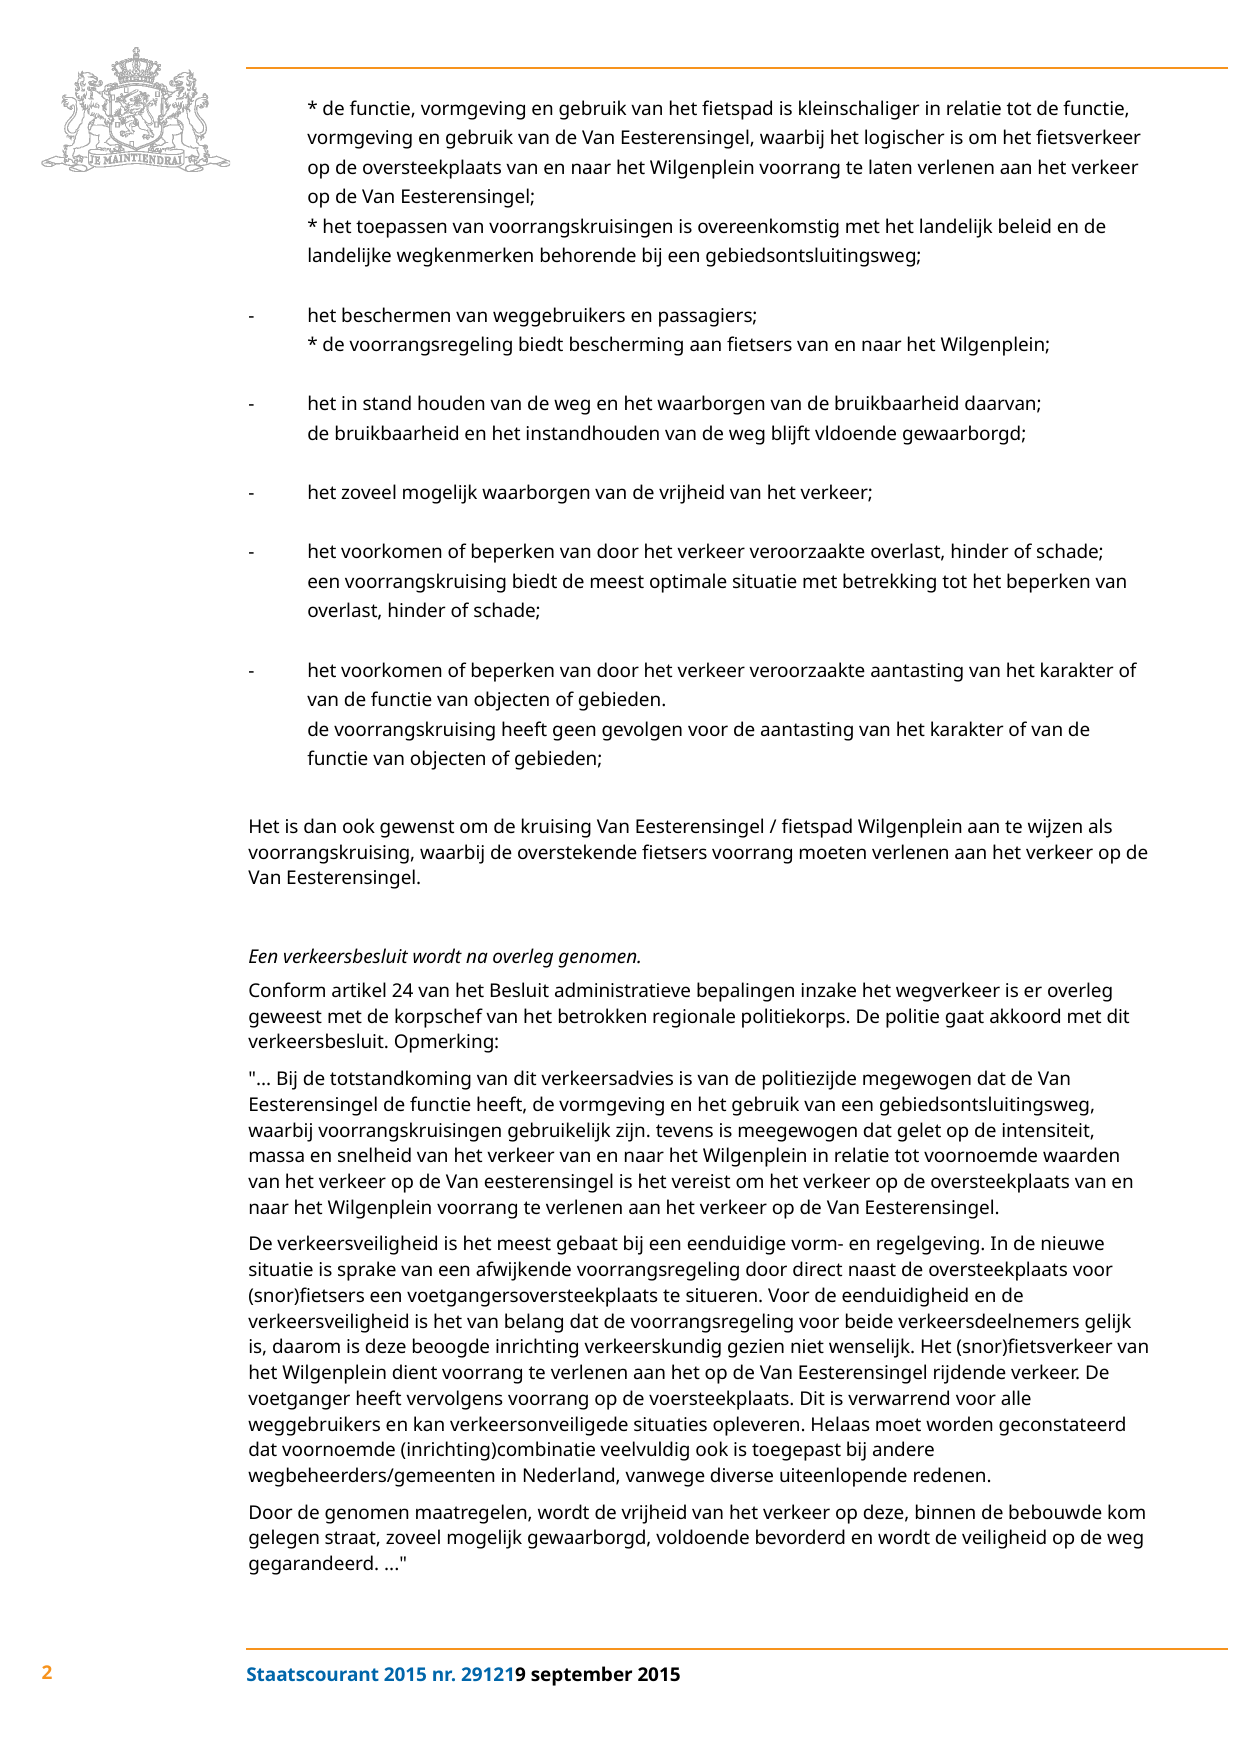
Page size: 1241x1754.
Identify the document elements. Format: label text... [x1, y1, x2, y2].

list het beschermen van weggebruikers en passagiers; [248, 302, 1152, 328]
list * de functie, vormgeving en gebruik van het fietspad is kleinschaliger in relatie tot de functie, vormgeving en gebruik van de Van Eesterensingel, waarbij het logischer is om het fietsverkeer op de oversteekplaats van en naar het Wilgenplein voorrang te laten verlenen aan het verkeer op de Van Eesterensingel; [248, 95, 1152, 209]
list de bruikbaarheid en het instandhouden van de weg blijft vldoende gewaarborgd; [248, 420, 1152, 446]
text "... Bij de totstandkoming van dit verkeersadvies is van de politiezijde megewogen dat de Van Eesterensingel de functie heeft, de vormgeving en het gebruik van een gebiedsontsluitingsweg, waarbij voorrangskruisingen gebruikelijk zijn. tevens is meegewogen dat gelet op de intensiteit, massa en snelheid van het verkeer van en naar het Wilgenplein in relatie tot voornoemde waarden van het verkeer op de Van eesterensingel is het vereist om het verkeer op de oversteekplaats van en naar het Wilgenplein voorrang te verlenen aan het verkeer op de Van Eesterensingel. [248, 1065, 1152, 1220]
picture [41, 47, 231, 172]
text Het is dan ook gewenst om de kruising Van Eesterensingel / fietspad Wilgenplein aan te wijzen als voorrangskruising, waarbij de overstekende fietsers voorrang moeten verlenen aan het verkeer op de Van Eesterensingel. [248, 813, 1152, 890]
list het in stand houden van de weg en het waarborgen van de bruikbaarheid daarvan; [248, 391, 1152, 416]
list de voorrangskruising heeft geen gevolgen voor de aantasting van het karakter of van de functie van objecten of gebieden; [248, 716, 1152, 771]
list het zoveel mogelijk waarborgen van de vrijheid van het verkeer; [248, 479, 1152, 505]
text Een verkeersbesluit wordt na overleg genomen. [248, 943, 1152, 969]
text De verkeersveiligheid is het meest gebaat bij een eenduidige vorm- en regelgeving. In de nieuwe situatie is sprake van een afwijkende voorrangsregeling door direct naast de oversteekplaats voor (snor)fietsers een voetgangersoversteekplaats te situeren. Voor de eenduidigheid en de verkeersveiligheid is het van belang dat de voorrangsregeling voor beide verkeersdeelnemers gelijk is, daarom is deze beoogde inrichting verkeerskundig gezien niet wenselijk. Het (snor)fietsverkeer van het Wilgenplein dient voorrang te verlenen aan het op de Van Eesterensingel rijdende verkeer. De voetganger heeft vervolgens voorrang op de voersteekplaats. Dit is verwarrend voor alle weggebruikers en kan verkeersonveiligede situaties opleveren. Helaas moet worden geconstateerd dat voornoemde (inrichting)combinatie veelvuldig ook is toegepast bij andere wegbeheerders/gemeenten in Nederland, vanwege diverse uiteenlopende redenen. [248, 1231, 1152, 1488]
list het voorkomen of beperken van door het verkeer veroorzaakte overlast, hinder of schade; [248, 538, 1152, 564]
list * het toepassen van voorrangskruisingen is overeenkomstig met het landelijk beleid en de landelijke wegkenmerken behorende bij een gebiedsontsluitingsweg; [248, 213, 1152, 268]
list een voorrangskruising biedt de meest optimale situatie met betrekking tot het beperken van overlast, hinder of schade; [248, 568, 1152, 623]
list * de voorrangsregeling biedt bescherming aan fietsers van en naar het Wilgenplein; [248, 331, 1152, 357]
text Conform artikel 24 van het Besluit administratieve bepalingen inzake het wegverkeer is er overleg geweest met de korpschef van het betrokken regionale politiekorps. De politie gaat akkoord met dit verkeersbesluit. Opmerking: [248, 977, 1152, 1054]
text Door de genomen maatregelen, wordt de vrijheid van het verkeer op deze, binnen de bebouwde kom gelegen straat, zoveel mogelijk gewaarborgd, voldoende bevorderd en wordt de veiligheid op de weg gegarandeerd. ..." [248, 1499, 1152, 1576]
list het voorkomen of beperken van door het verkeer veroorzaakte aantasting van het karakter of van de functie van objecten of gebieden. [248, 657, 1152, 712]
